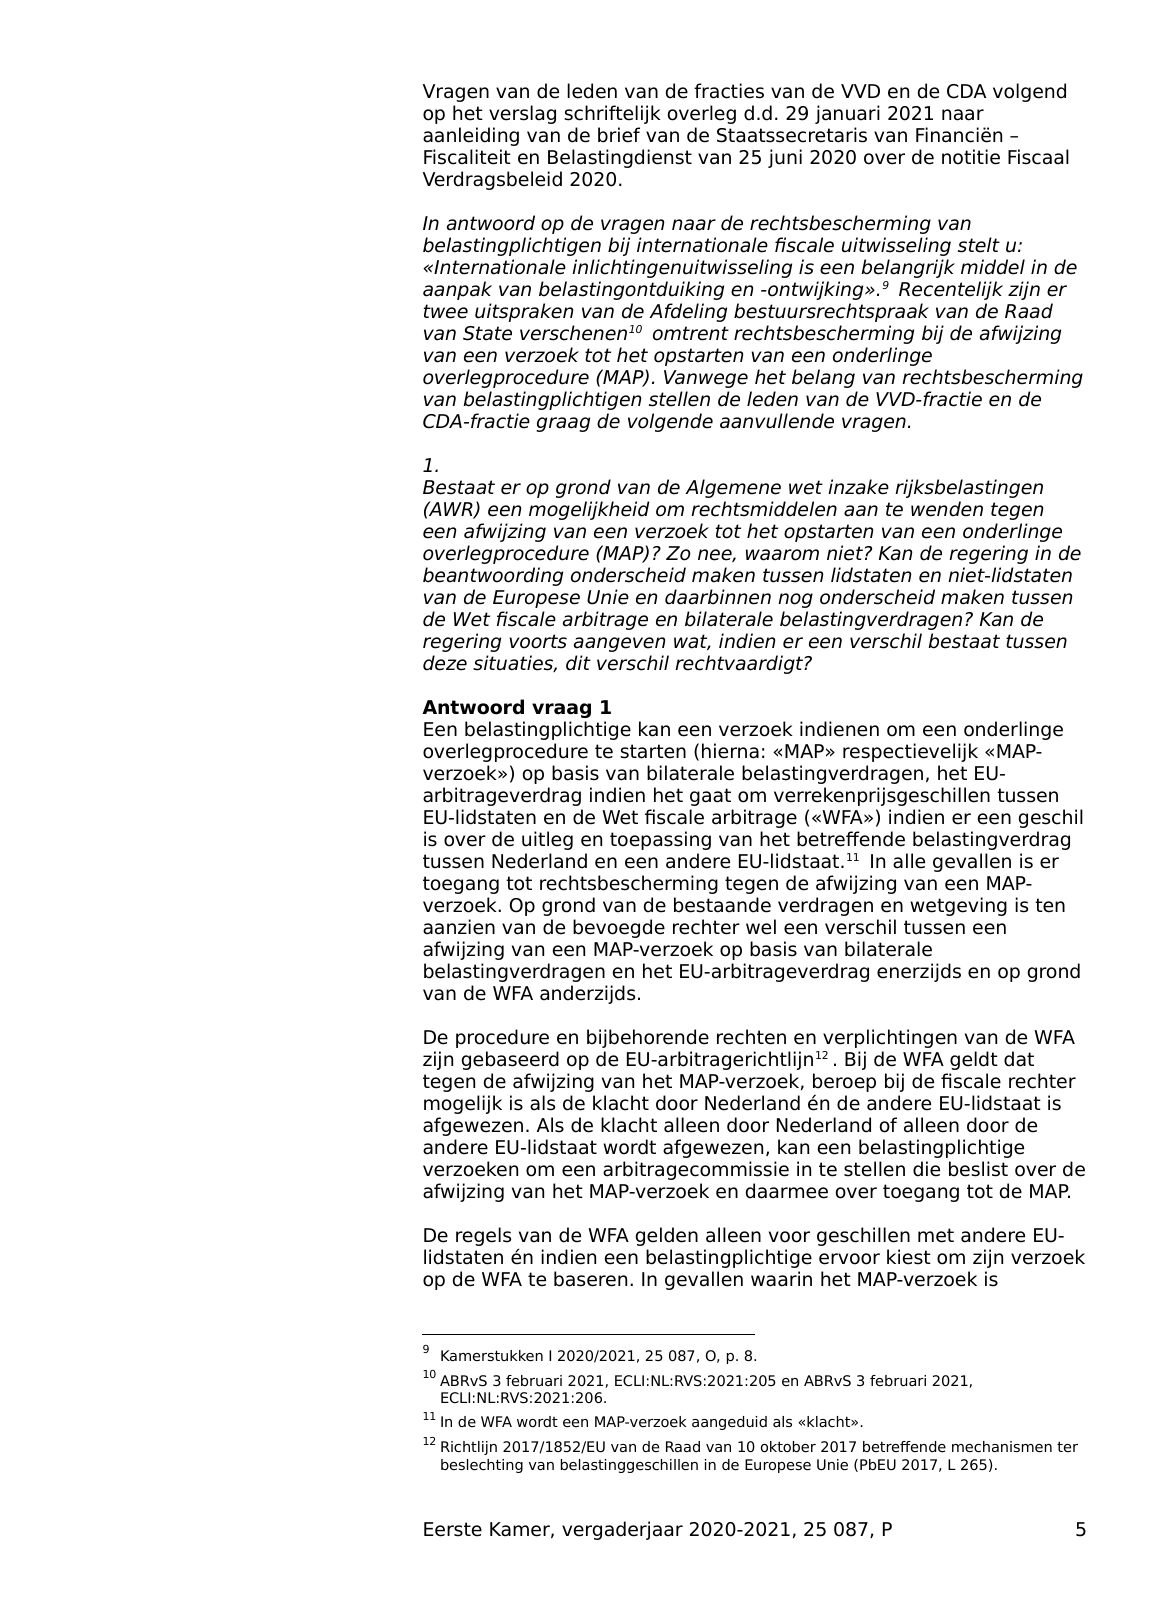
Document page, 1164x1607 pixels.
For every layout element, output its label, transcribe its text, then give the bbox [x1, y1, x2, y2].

text De procedure en bijbehorende rechten en verplichtingen van de WFA zijn gebaseerd op de EU-arbitragerichtlijn. Bij de WFA geldt dat tegen de afwijzing van het MAP-verzoek, beroep bij de fiscale rechter mogelijk is als de klacht door Nederland én de andere EU-lidstaat is afgewezen. Als de klacht alleen door Nederland of alleen door de andere EU-lidstaat wordt afgewezen, kan een belastingplichtige verzoeken om een arbitragecommissie in te stellen die beslist over de afwijzing van het MAP-verzoek en daarmee over toegang tot de MAP. [422, 1027, 1087, 1203]
text In antwoord op de vragen naar de rechtsbescherming van belastingplichtigen bij internationale fiscale uitwisseling stelt u: «Internationale inlichtingenuitwisseling is een belangrijk middel in de aanpak van belastingontduiking en -ontwijking». Recentelijk zijn er twee uitspraken van de Afdeling bestuursrechtspraak van de Raad van State verschenen omtrent rechtsbescherming bij de afwijzing van een verzoek tot het opstarten van een onderlinge overlegprocedure (MAP). Vanwege het belang van rechtsbescherming van belastingplichtigen stellen de leden van de VVD-fractie en de CDA-fractie graag de volgende aanvullende vragen. [422, 213, 1087, 433]
subtitle Antwoord vraag 1 [422, 697, 1087, 719]
text ABRvS 3 februari 2021, ECLI:NL:RVS:2021:205 en ABRvS 3 februari 2021, ECLI:NL:RVS:2021:206. [422, 1368, 1087, 1407]
text Vragen van de leden van de fracties van de VVD en de CDA volgend op het verslag schriftelijk overleg d.d. 29 januari 2021 naar aanleiding van de brief van de Staatssecretaris van Financiën – Fiscaliteit en Belastingdienst van 25 juni 2020 over de notitie Fiscaal Verdragsbeleid 2020. [422, 81, 1087, 191]
text Bestaat er op grond van de Algemene wet inzake rijksbelastingen (AWR) een mogelijkheid om rechtsmiddelen aan te wenden tegen een afwijzing van een verzoek tot het opstarten van een onderlinge overlegprocedure (MAP)? Zo nee, waarom niet? Kan de regering in de beantwoording onderscheid maken tussen lidstaten en niet-lidstaten van de Europese Unie en daarbinnen nog onderscheid maken tussen de Wet fiscale arbitrage en bilaterale belastingverdragen? Kan de regering voorts aangeven wat, indien er een verschil bestaat tussen deze situaties, dit verschil rechtvaardigt? [422, 477, 1087, 675]
text In de WFA wordt een MAP-verzoek aangeduid als «klacht». [422, 1410, 1087, 1432]
text De regels van de WFA gelden alleen voor geschillen met andere EU-lidstaten én indien een belastingplichtige ervoor kiest om zijn verzoek op de WFA te baseren. In gevallen waarin het MAP-verzoek is [422, 1225, 1087, 1291]
text Richtlijn 2017/1852/EU van de Raad van 10 oktober 2017 betreffende mechanismen ter beslechting van belastinggeschillen in de Europese Unie (PbEU 2017, L 265). [422, 1435, 1087, 1474]
text Een belastingplichtige kan een verzoek indienen om een onderlinge overlegprocedure te starten (hierna: «MAP» respectievelijk «MAP-verzoek») op basis van bilaterale belastingverdragen, het EU-arbitrageverdrag indien het gaat om verrekenprijsgeschillen tussen EU-lidstaten en de Wet fiscale arbitrage («WFA») indien er een geschil is over de uitleg en toepassing van het betreffende belastingverdrag tussen Nederland en een andere EU-lidstaat. In alle gevallen is er toegang tot rechtsbescherming tegen de afwijzing van een MAP-verzoek. Op grond van de bestaande verdragen en wetgeving is ten aanzien van de bevoegde rechter wel een verschil tussen een afwijzing van een MAP-verzoek op basis van bilaterale belastingverdragen en het EU-arbitrageverdrag enerzijds en op grond van de WFA anderzijds. [422, 719, 1087, 1005]
text 1. [422, 455, 1087, 477]
text Kamerstukken I 2020/2021, 25 087, O, p. 8. [422, 1343, 1087, 1366]
